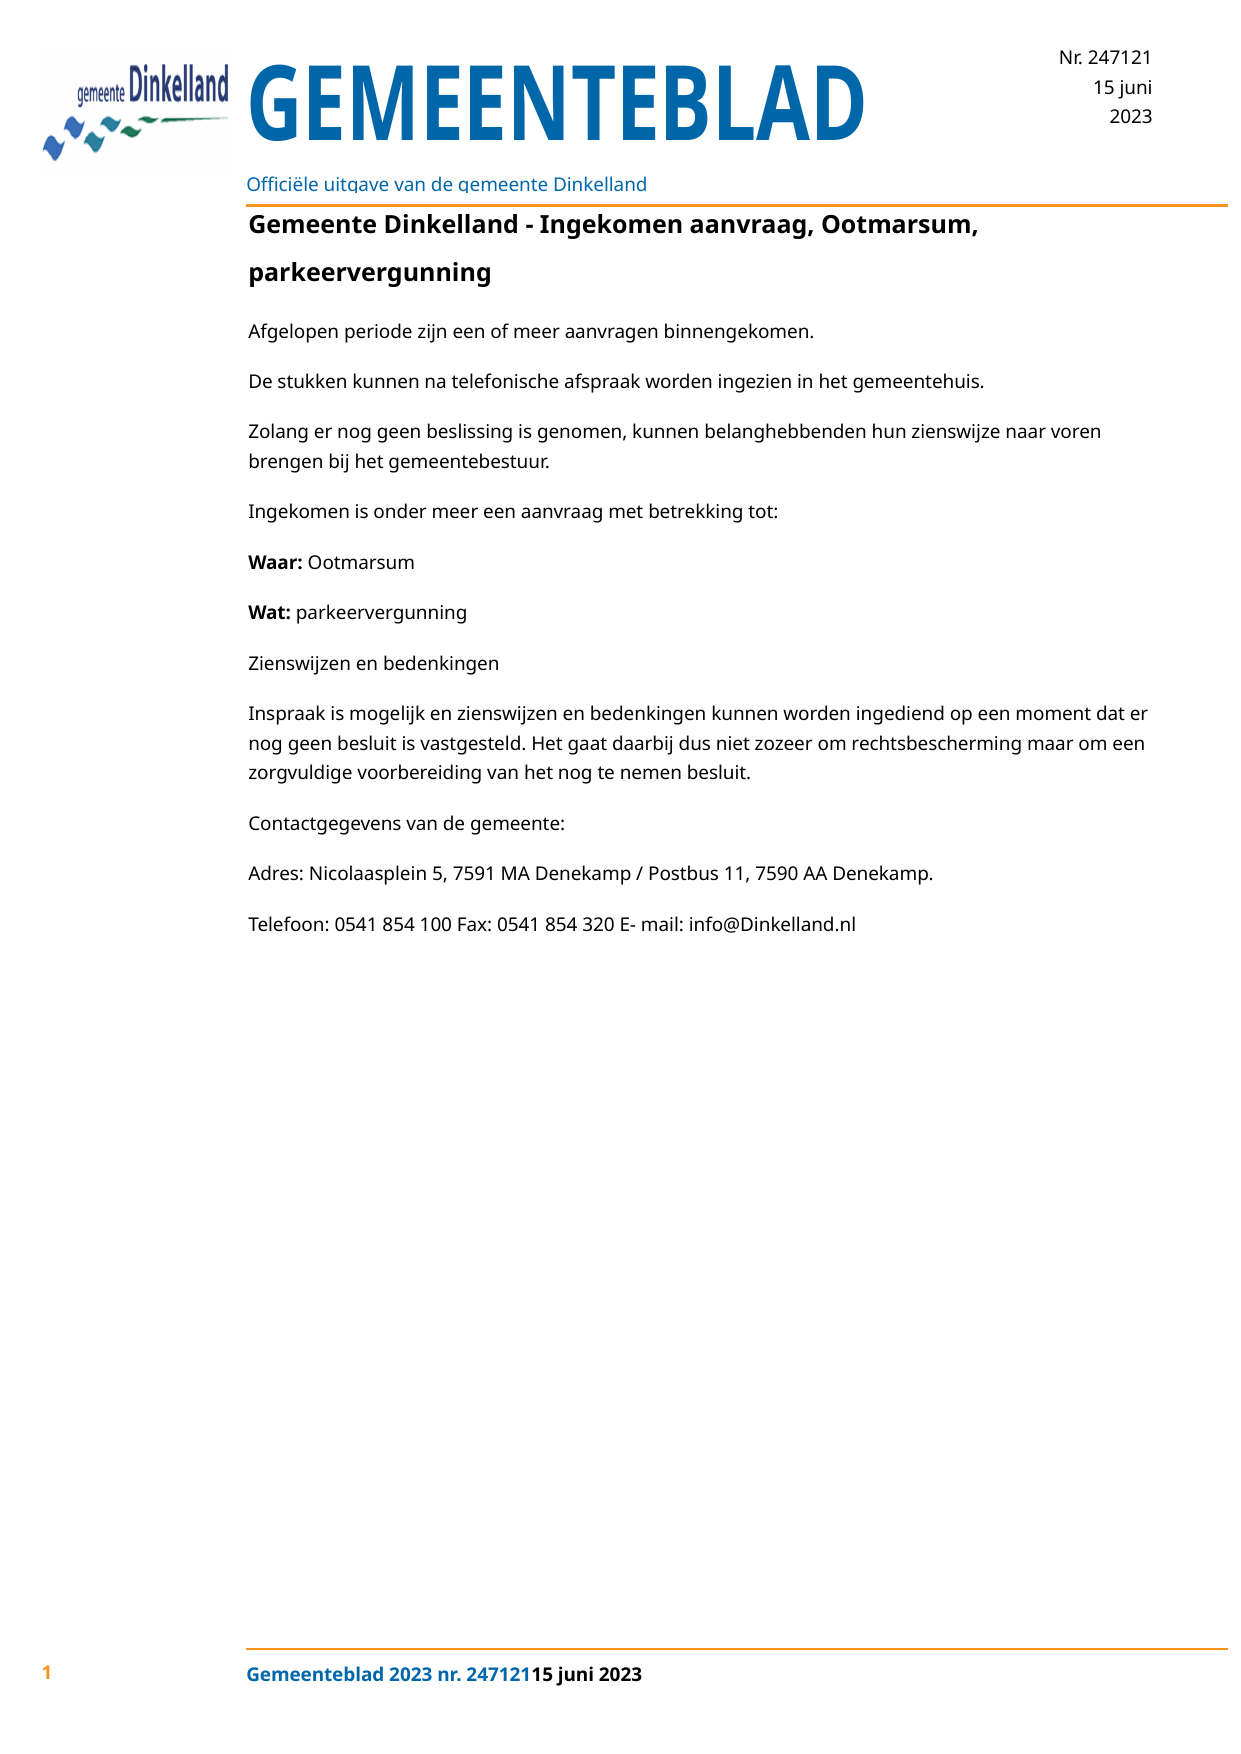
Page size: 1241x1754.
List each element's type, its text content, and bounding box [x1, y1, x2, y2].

text Waar: Ootmarsum [248, 549, 1152, 575]
text Ingekomen is onder meer een aanvraag met betrekking tot: [248, 499, 1152, 524]
picture [41, 47, 231, 172]
text Gemeente Dinkelland - Ingekomen aanvraag, Ootmarsum, parkeervergunning [248, 207, 1152, 288]
text Zolang er nog geen beslissing is genomen, kunnen belanghebbenden hun zienswijze naar voren brengen bij het gemeentebestuur. [248, 419, 1152, 474]
text Inspraak is mogelijk en zienswijzen en bedenkingen kunnen worden ingediend op een moment dat er nog geen besluit is vastgesteld. Het gaat daarbij dus niet zozeer om rechtsbescherming maar om een zorgvuldige voorbereiding van het nog te nemen besluit. [248, 700, 1152, 785]
text De stukken kunnen na telefonische afspraak worden ingezien in het gemeentehuis. [248, 368, 1152, 394]
text Wat: parkeervergunning [248, 599, 1152, 625]
text Adres: Nicolaasplein 5, 7591 MA Denekamp / Postbus 11, 7590 AA Denekamp. [248, 860, 1152, 886]
text Zienswijzen en bedenkingen [248, 650, 1152, 676]
text Contactgegevens van de gemeente: [248, 810, 1152, 836]
text Telefoon: 0541 854 100 Fax: 0541 854 320 E- mail: info@Dinkelland.nl [248, 911, 1152, 937]
text Afgelopen periode zijn een of meer aanvragen binnengekomen. [248, 318, 1152, 344]
